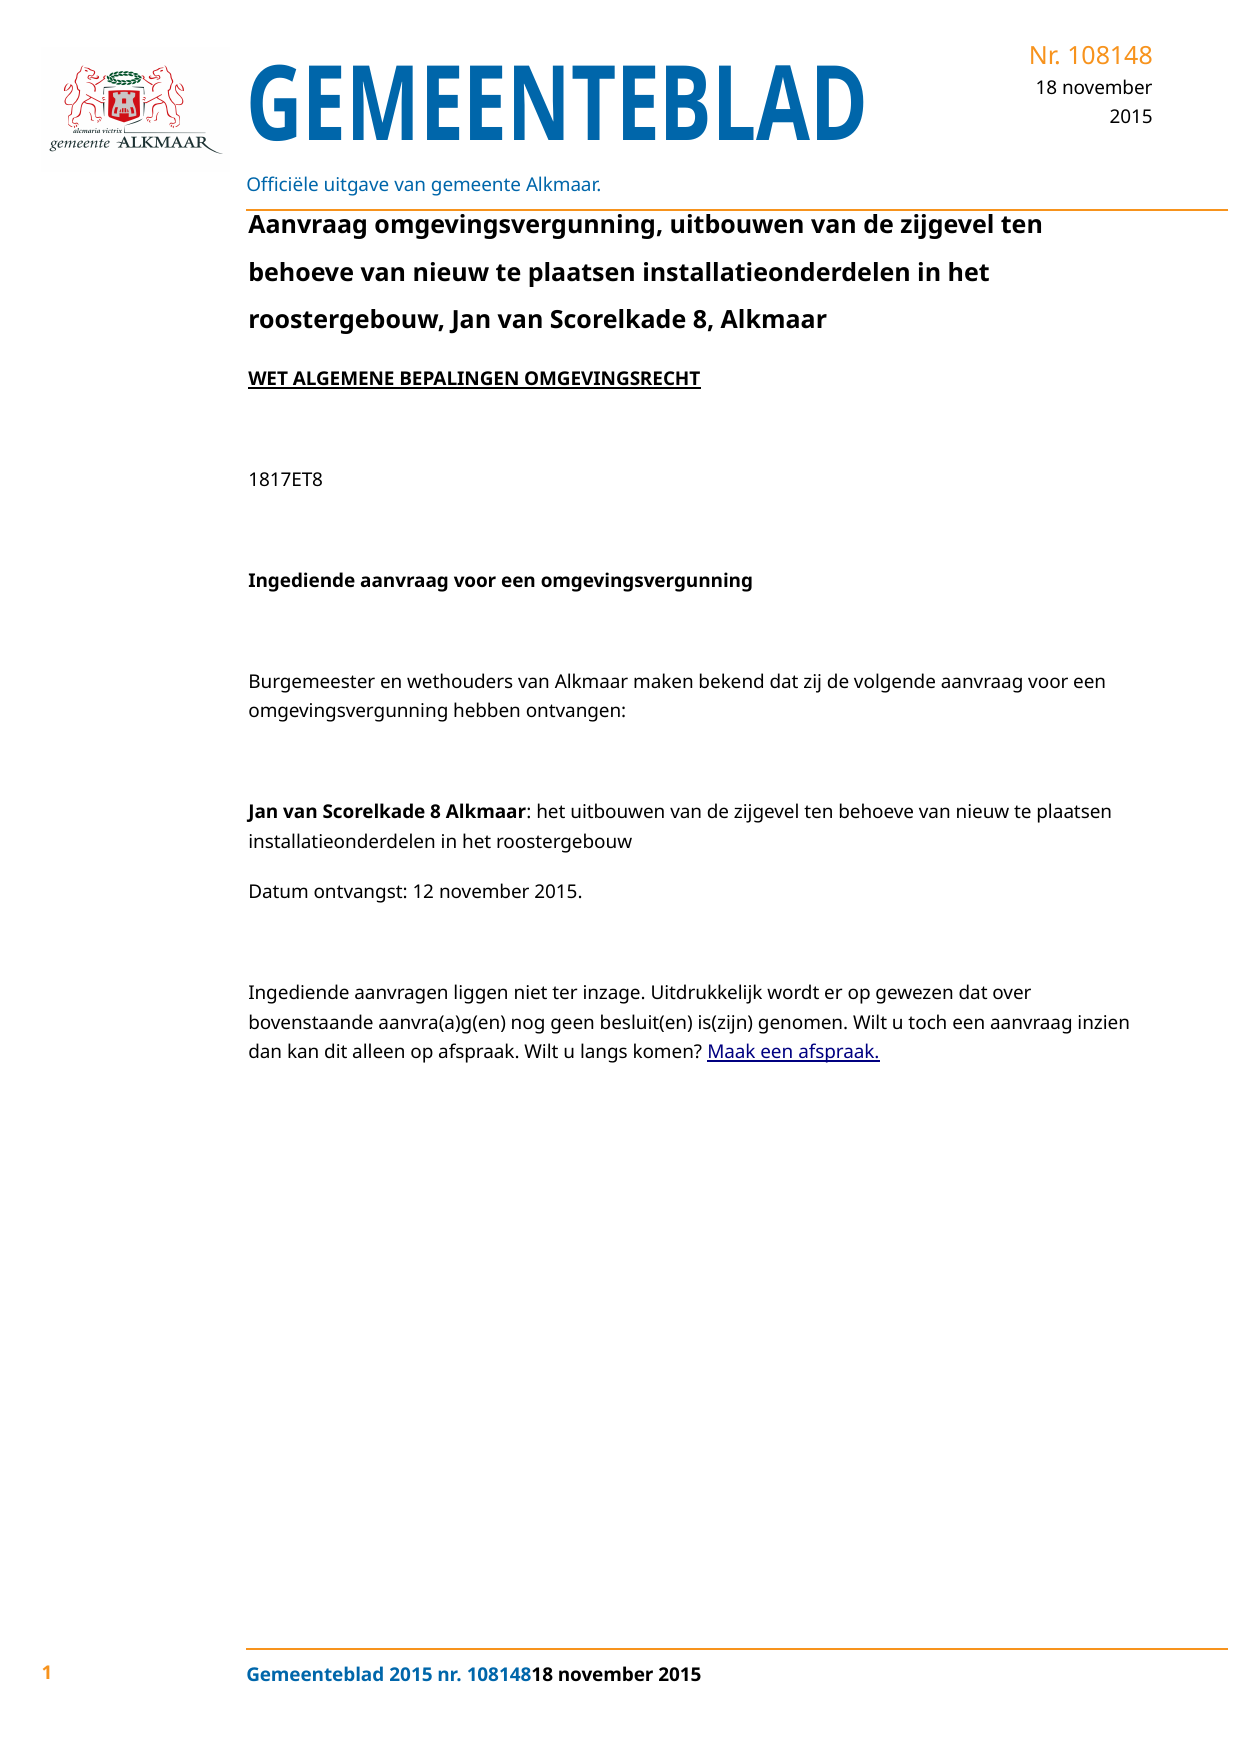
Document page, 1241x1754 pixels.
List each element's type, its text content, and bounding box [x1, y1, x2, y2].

text WET ALGEMENE BEPALINGEN OMGEVINGSRECHT [248, 366, 1152, 391]
text Ingediende aanvraag voor een omgevingsvergunning [248, 567, 1152, 593]
picture [41, 47, 231, 172]
text Burgemeester en wethouders van Alkmaar maken bekend dat zij de volgende aanvraag voor een omgevingsvergunning hebben ontvangen: [248, 668, 1152, 723]
text Datum ontvangst: 12 november 2015. [248, 878, 1152, 904]
text Aanvraag omgevingsvergunning, uitbouwen van de zijgevel ten behoeve van nieuw te plaatsen installatieonderdelen in het roostergebouw, Jan van Scorelkade 8, Alkmaar [248, 211, 1152, 336]
text 1817ET8 [248, 466, 1152, 492]
text Jan van Scorelkade 8 Alkmaar: het uitbouwen van de zijgevel ten behoeve van nieuw te plaatsen installatieonderdelen in het roostergebouw [248, 798, 1152, 854]
text Ingediende aanvragen liggen niet ter inzage. Uitdrukkelijk wordt er op gewezen dat over bovenstaande aanvra(a)g(en) nog geen besluit(en) is(zijn) genomen. Wilt u toch een aanvraag inzien dan kan dit alleen op afspraak. Wilt u langs komen? Maak een afspraak. [248, 979, 1152, 1064]
